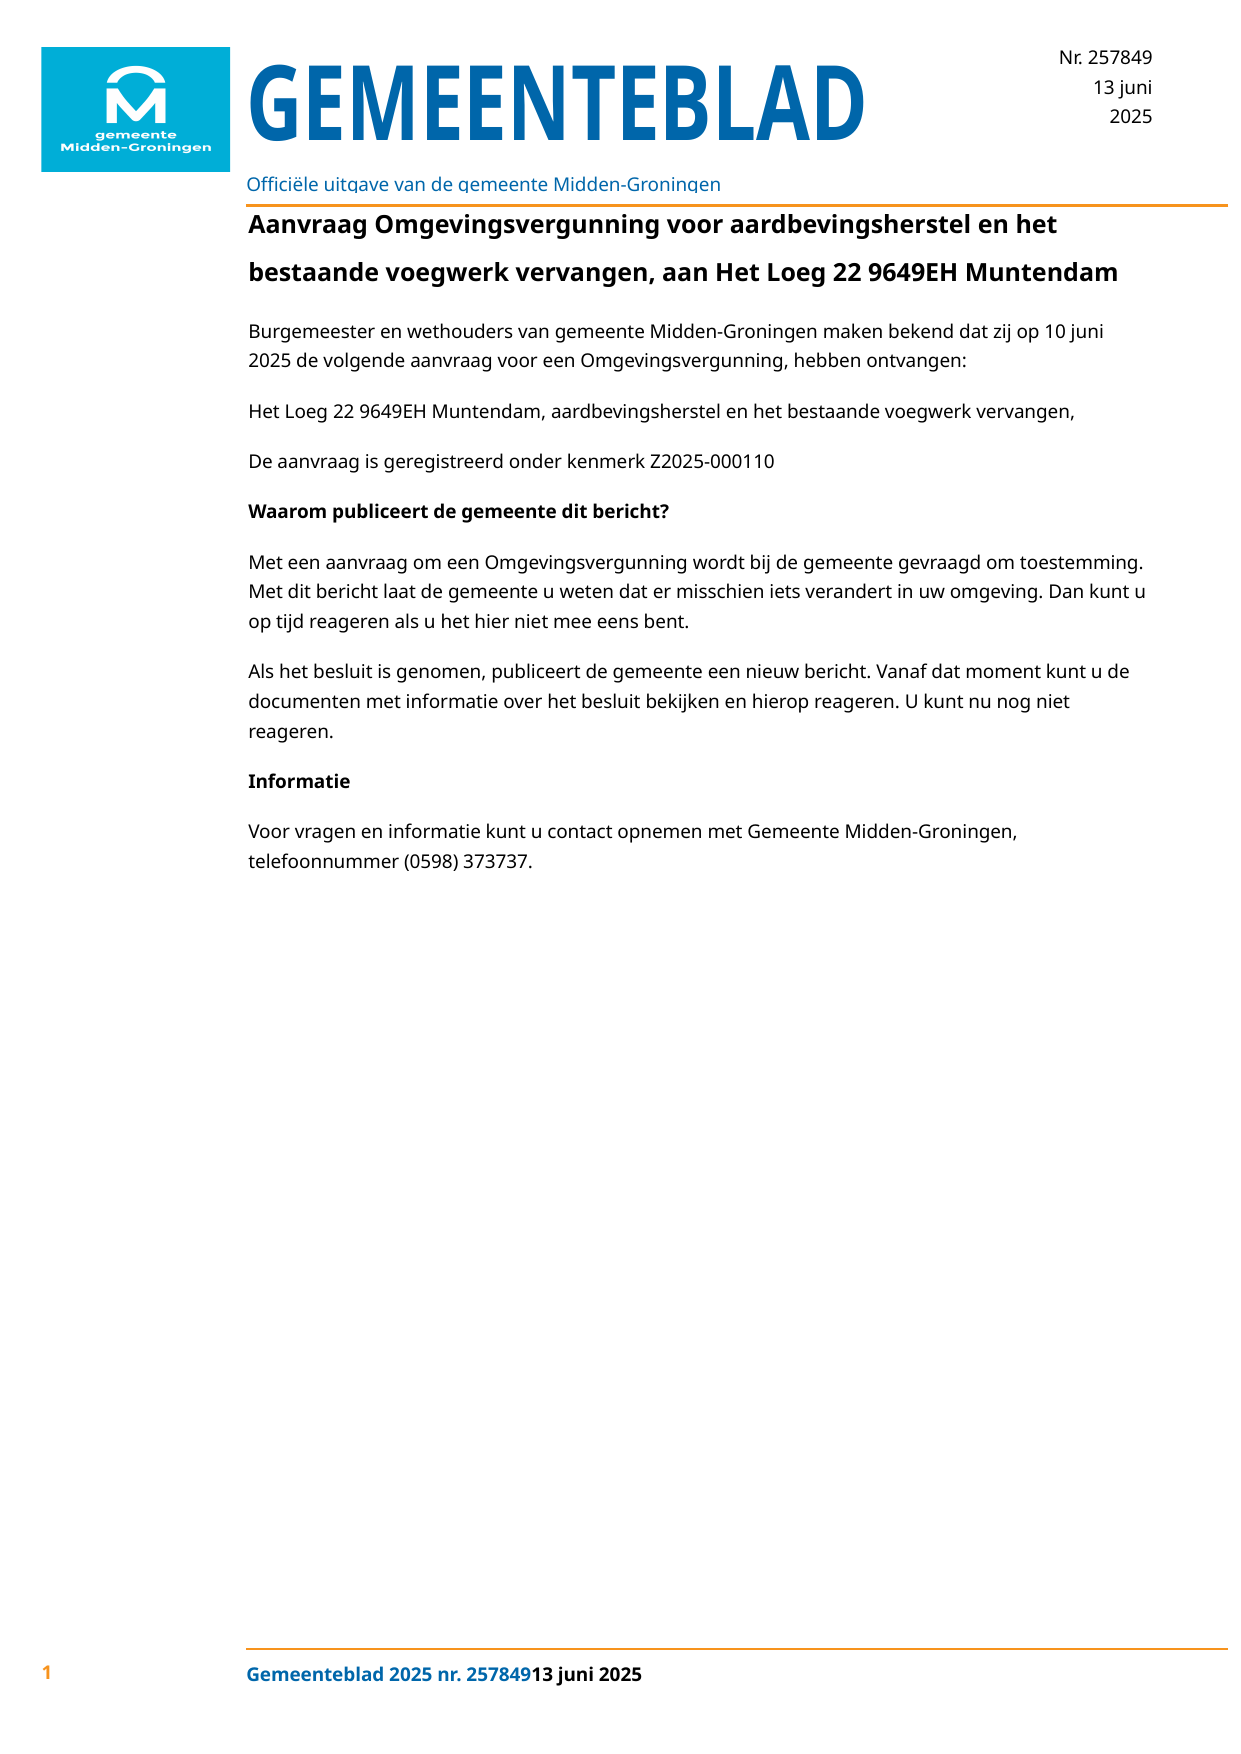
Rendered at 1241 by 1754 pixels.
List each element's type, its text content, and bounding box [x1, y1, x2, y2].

picture [108, 66, 164, 82]
text Het Loeg 22 9649EH Muntendam, aardbevingsherstel en het bestaande voegwerk vervangen, [248, 398, 1152, 424]
picture [107, 89, 165, 122]
text Met een aanvraag om een Omgevingsvergunning wordt bij de gemeente gevraagd om toestemming. Met dit bericht laat de gemeente u weten dat er misschien iets verandert in uw omgeving. Dan kunt u op tijd reageren als u het hier niet mee eens bent. [248, 549, 1152, 634]
text Informatie [248, 768, 1152, 794]
picture [184, 146, 190, 153]
text Burgemeester en wethouders van gemeente Midden-Groningen maken bekend dat zij op 10 juni 2025 de volgende aanvraag voor een Omgevingsvergunning, hebben ontvangen: [248, 318, 1152, 373]
text Waarom publiceert de gemeente dit bericht? [248, 499, 1152, 524]
text Voor vragen en informatie kunt u contact opnemen met Gemeente Midden-Groningen, telefoonnummer (0598) 373737. [248, 819, 1152, 874]
text Aanvraag Omgevingsvergunning voor aardbevingsherstel en het bestaande voegwerk vervangen, aan Het Loeg 22 9649EH Muntendam [248, 207, 1152, 288]
text Als het besluit is genomen, publiceert de gemeente een nieuw bericht. Vanaf dat moment kunt u de documenten met informatie over het besluit bekijken en hierop reageren. U kunt nu nog niet reageren. [248, 659, 1152, 744]
text De aanvraag is geregistreerd onder kenmerk Z2025-000110 [248, 448, 1152, 474]
